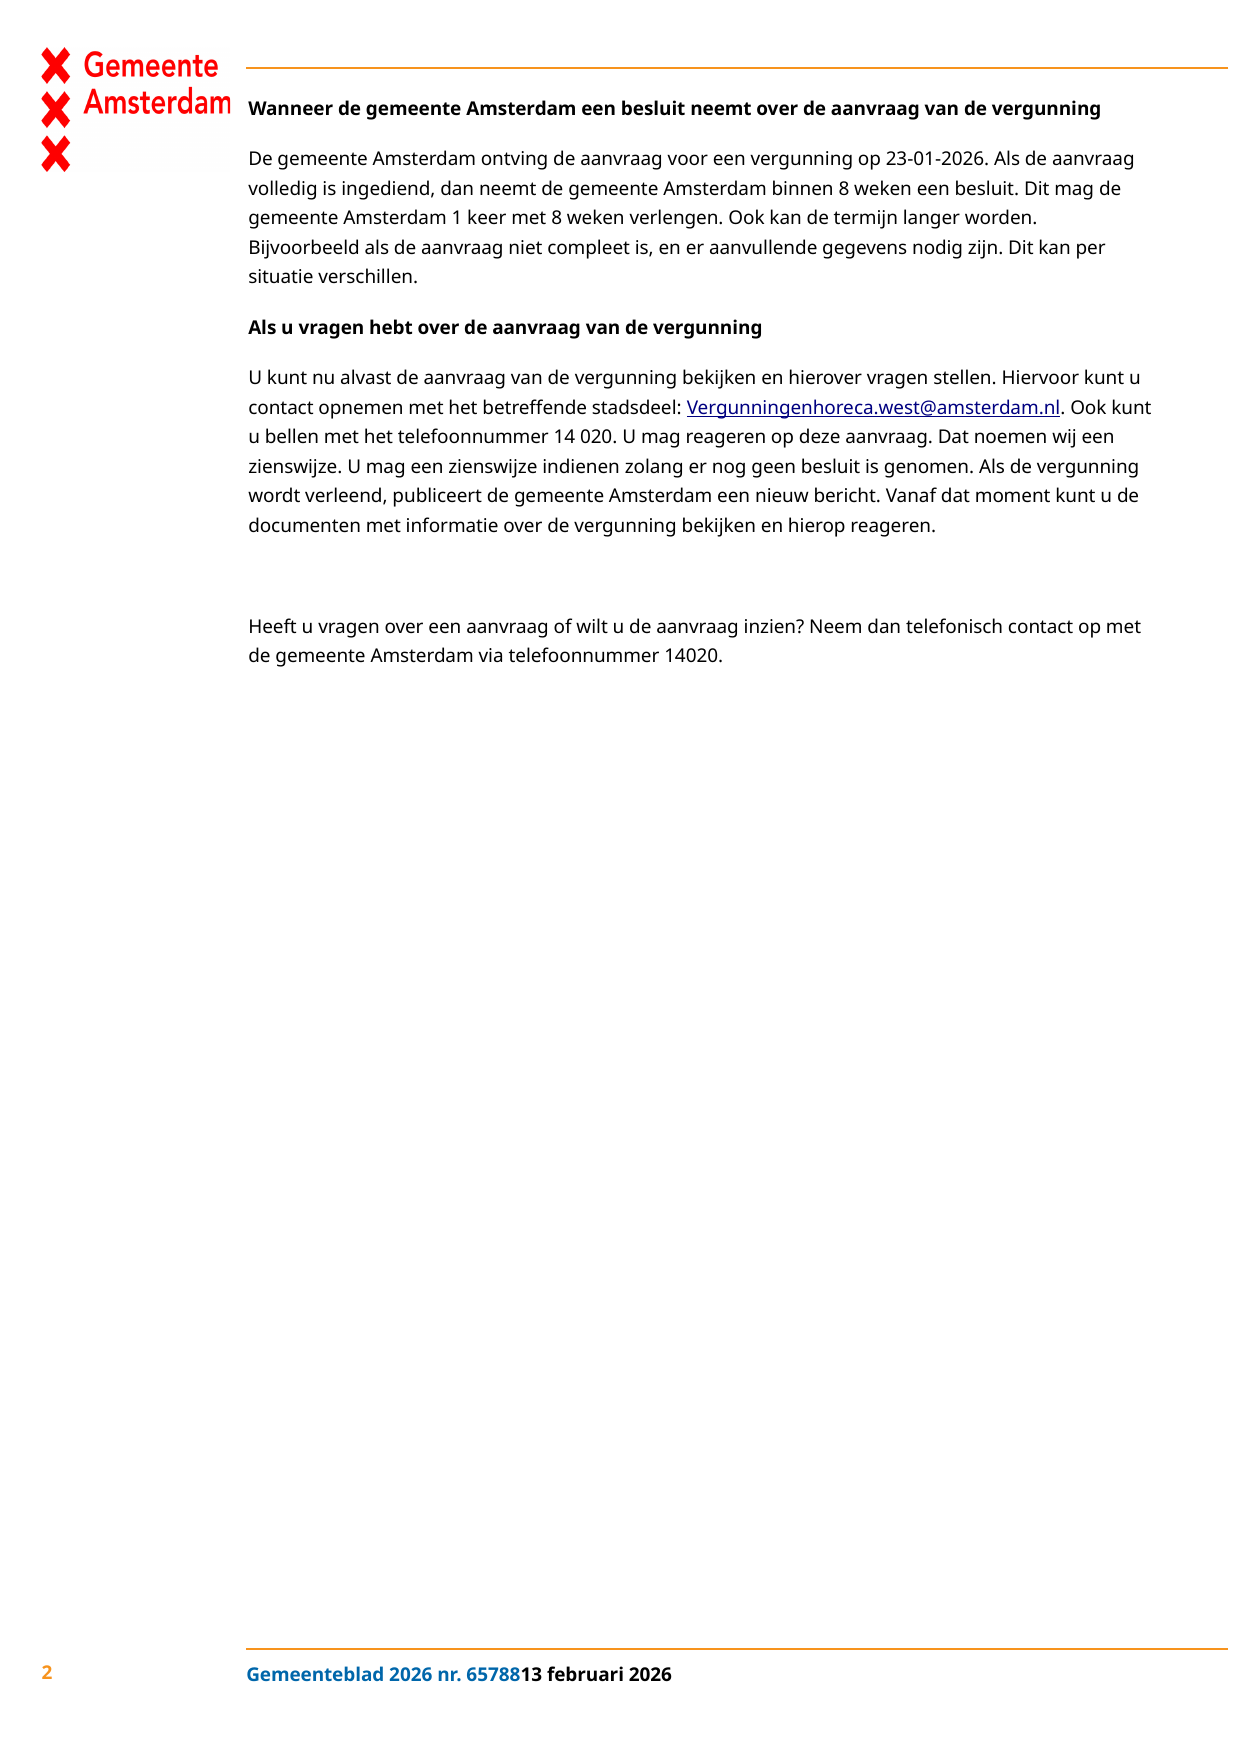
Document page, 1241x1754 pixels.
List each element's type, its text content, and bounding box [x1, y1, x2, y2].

picture [41, 47, 231, 172]
text Als u vragen hebt over de aanvraag van de vergunning [248, 314, 1152, 340]
text Wanneer de gemeente Amsterdam een besluit neemt over de aanvraag van de vergunning [248, 95, 1152, 121]
text De gemeente Amsterdam ontving de aanvraag voor een vergunning op 23-01-2026. Als de aanvraag volledig is ingediend, dan neemt de gemeente Amsterdam binnen 8 weken een besluit. Dit mag de gemeente Amsterdam 1 keer met 8 weken verlengen. Ook kan de termijn langer worden. Bijvoorbeeld als de aanvraag niet compleet is, en er aanvullende gegevens nodig zijn. Dit kan per situatie verschillen. [248, 145, 1152, 289]
text Heeft u vragen over een aanvraag of wilt u de aanvraag inzien? Neem dan telefonisch contact op met de gemeente Amsterdam via telefoonnummer 14020. [248, 613, 1152, 668]
text U kunt nu alvast de aanvraag van de vergunning bekijken en hierover vragen stellen. Hiervoor kunt u contact opnemen met het betreffende stadsdeel: Vergunningenhoreca.west@amsterdam.nl. Ook kunt u bellen met het telefoonnummer 14 020. U mag reageren op deze aanvraag. Dat noemen wij een zienswijze. U mag een zienswijze indienen zolang er nog geen besluit is genomen. Als de vergunning wordt verleend, publiceert de gemeente Amsterdam een nieuw bericht. Vanaf dat moment kunt u de documenten met informatie over de vergunning bekijken en hierop reageren. [248, 364, 1152, 538]
